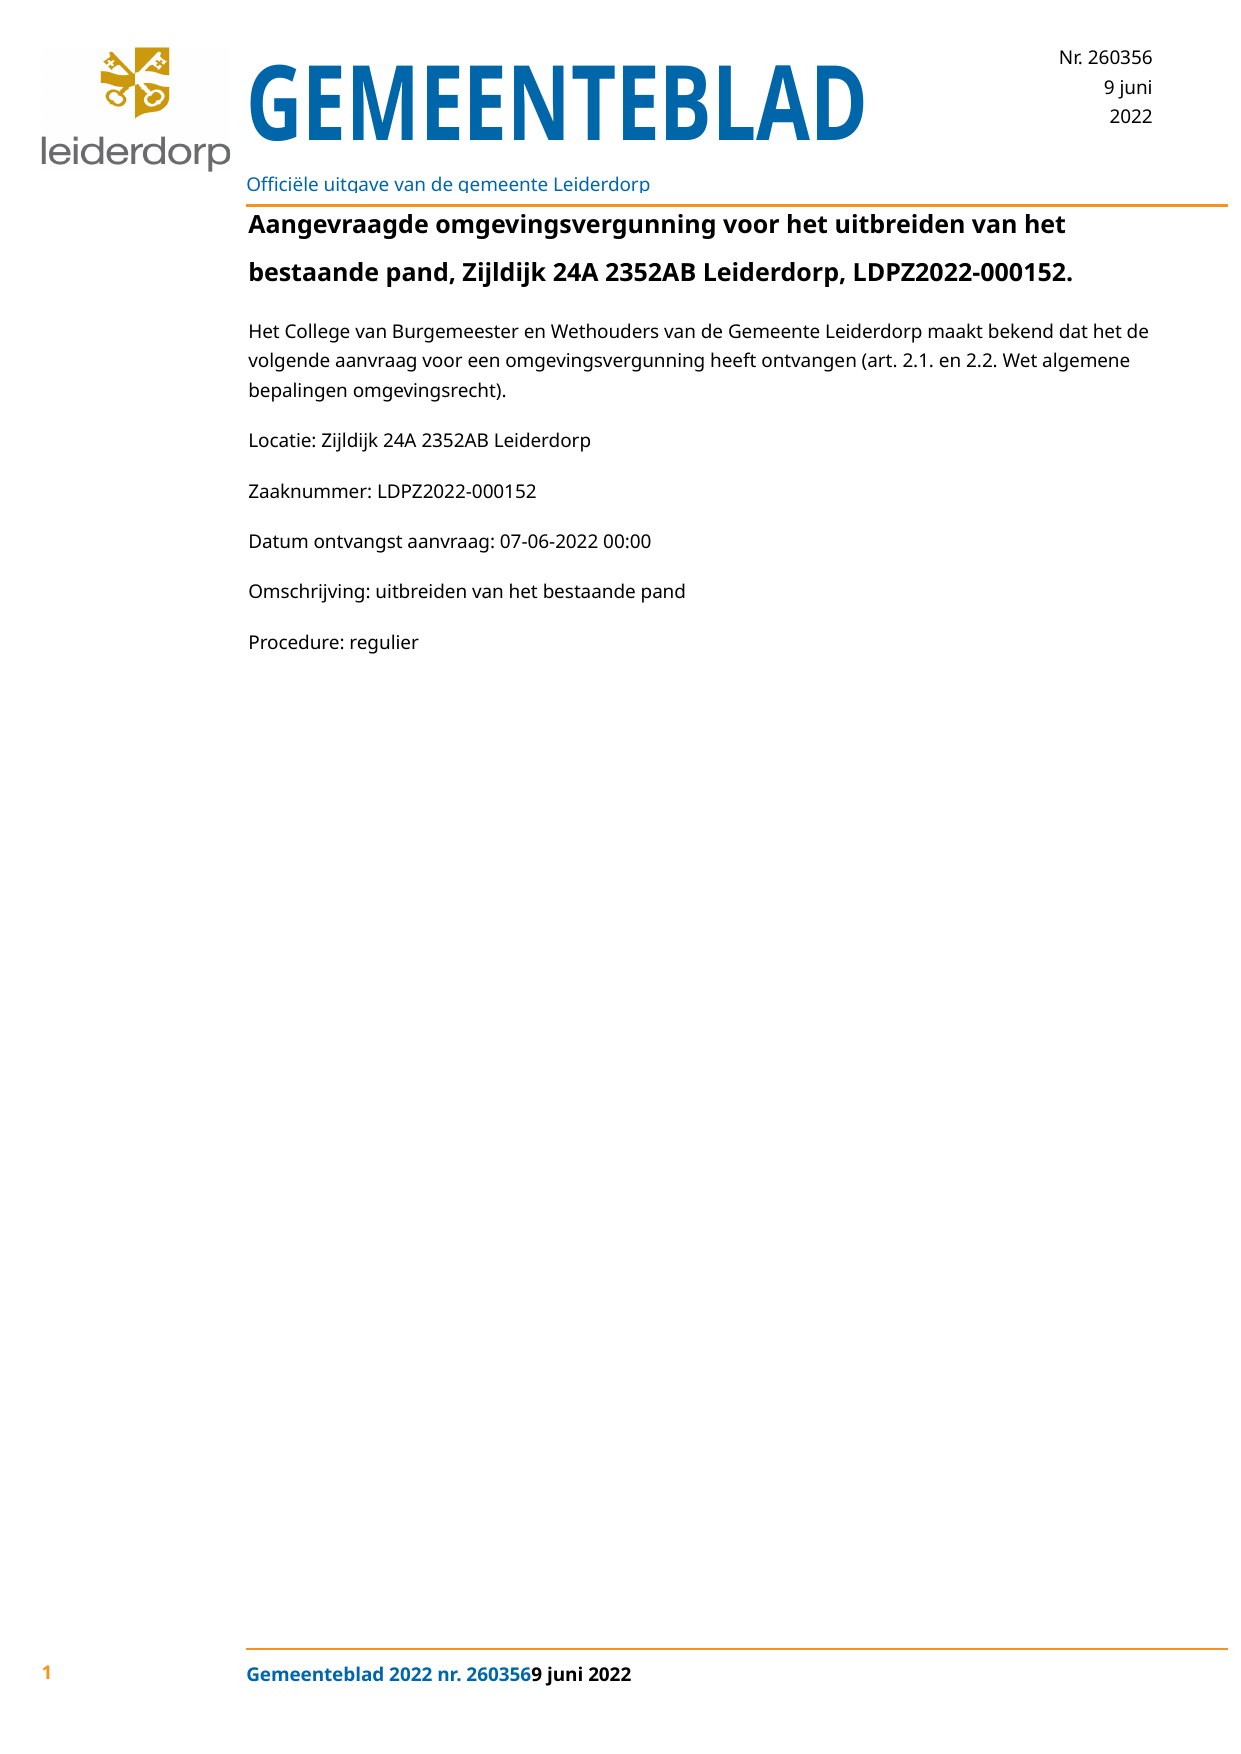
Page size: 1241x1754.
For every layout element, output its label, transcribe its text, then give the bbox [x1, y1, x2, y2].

text Procedure: regulier [248, 629, 1152, 655]
picture [41, 47, 231, 172]
text Locatie: Zijldijk 24A 2352AB Leiderdorp [248, 427, 1152, 453]
text Het College van Burgemeester en Wethouders van de Gemeente Leiderdorp maakt bekend dat het de volgende aanvraag voor een omgevingsvergunning heeft ontvangen (art. 2.1. en 2.2. Wet algemene bepalingen omgevingsrecht). [248, 318, 1152, 403]
text Omschrijving: uitbreiden van het bestaande pand [248, 579, 1152, 604]
text Zaaknummer: LDPZ2022-000152 [248, 478, 1152, 504]
text Aangevraagde omgevingsvergunning voor het uitbreiden van het bestaande pand, Zijldijk 24A 2352AB Leiderdorp, LDPZ2022-000152. [248, 207, 1152, 288]
text Datum ontvangst aanvraag: 07-06-2022 00:00 [248, 528, 1152, 554]
